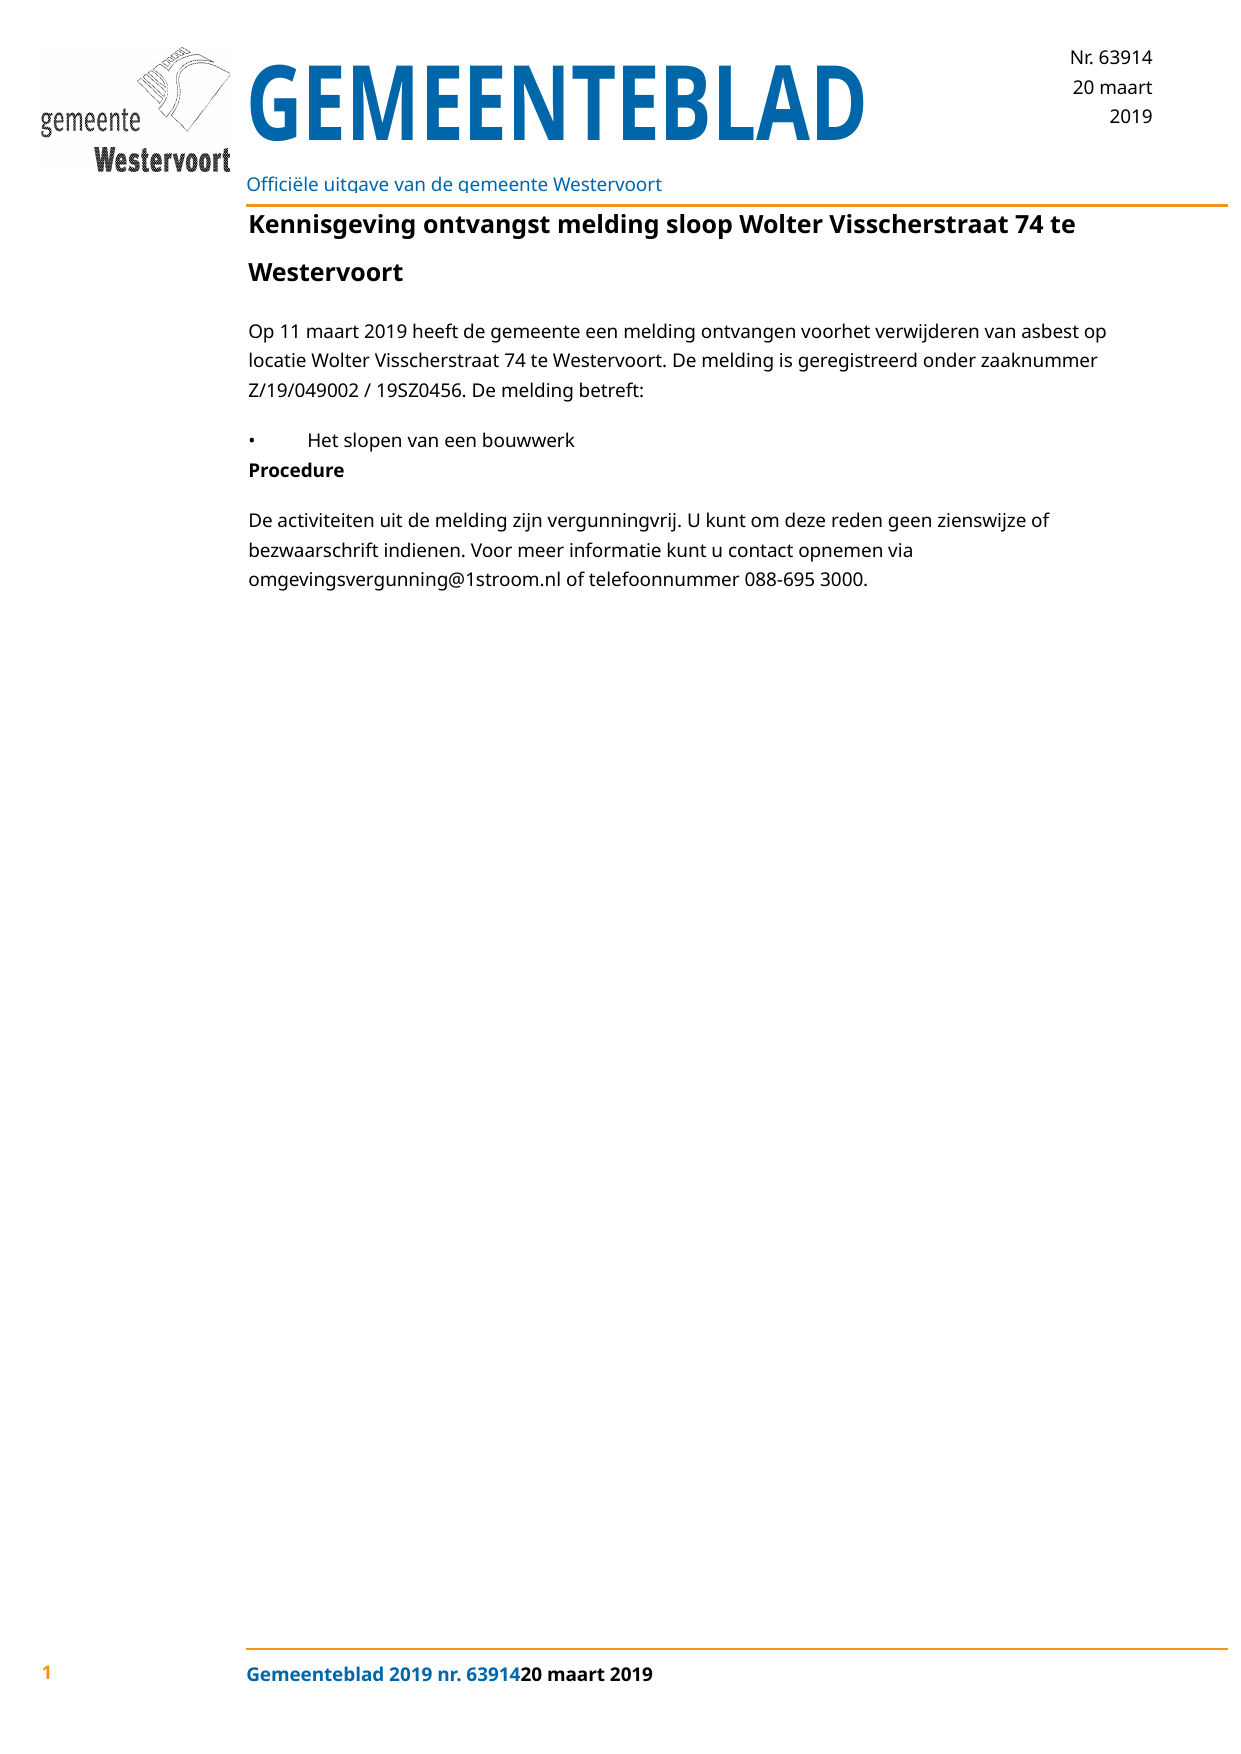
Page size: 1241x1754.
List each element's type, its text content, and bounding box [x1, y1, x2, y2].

text Procedure [248, 457, 1152, 483]
picture [41, 47, 231, 172]
text De activiteiten uit de melding zijn vergunningvrij. U kunt om deze reden geen zienswijze of bezwaarschrift indienen. Voor meer informatie kunt u contact opnemen via omgevingsvergunning@1stroom.nl of telefoonnummer 088-695 3000. [248, 507, 1152, 592]
text Op 11 maart 2019 heeft de gemeente een melding ontvangen voorhet verwijderen van asbest op locatie Wolter Visscherstraat 74 te Westervoort. De melding is geregistreerd onder zaaknummer Z/19/049002 / 19SZ0456. De melding betreft: [248, 318, 1152, 403]
text Kennisgeving ontvangst melding sloop Wolter Visscherstraat 74 te Westervoort [248, 207, 1152, 288]
list Het slopen van een bouwwerk [248, 427, 1152, 453]
